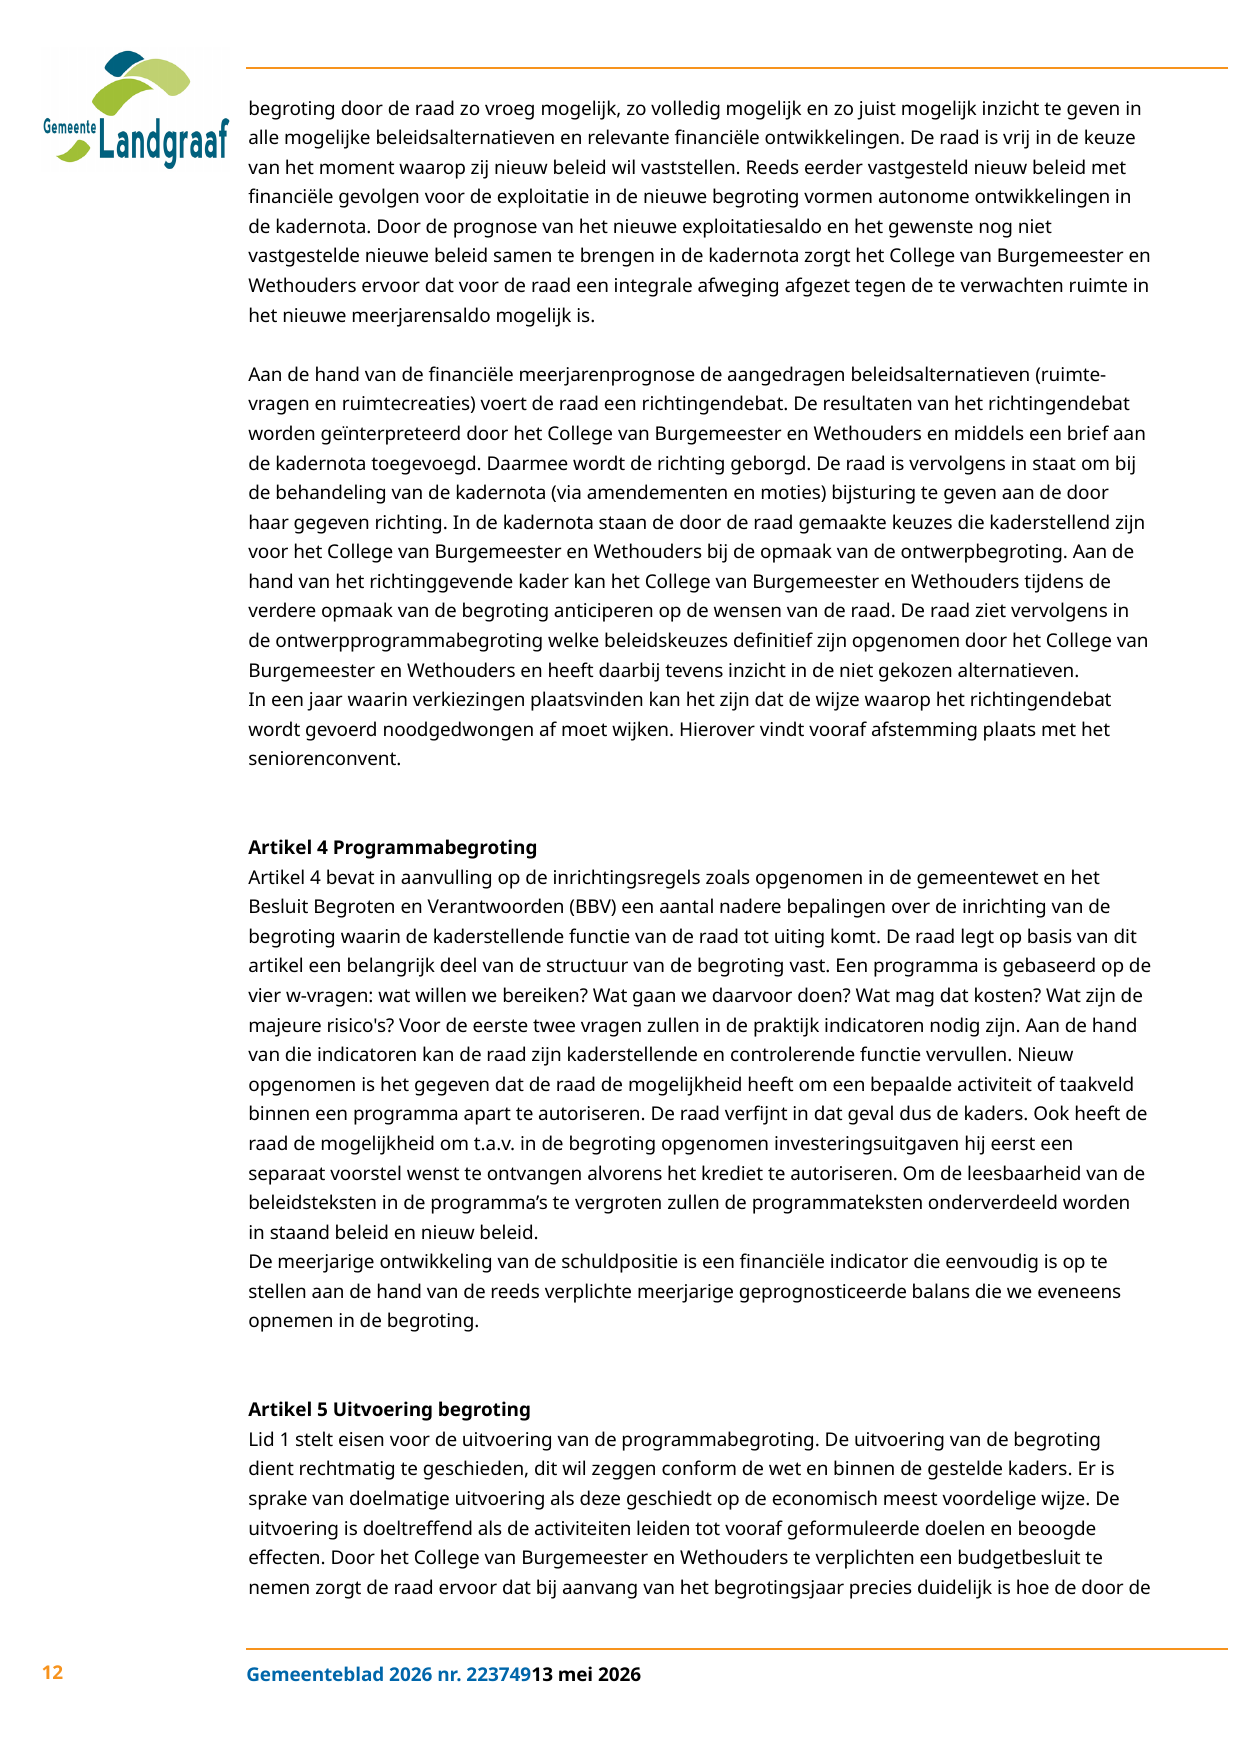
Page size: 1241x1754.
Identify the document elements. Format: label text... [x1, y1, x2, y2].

text Artikel 5 Uitvoering begroting [248, 1396, 1152, 1422]
text Artikel 4 bevat in aanvulling op de inrichtingsregels zoals opgenomen in de gemeentewet en het Besluit Begroten en Verantwoorden (BBV) een aantal nadere bepalingen over de inrichting van de begroting waarin de kaderstellende functie van de raad tot uiting komt. De raad legt op basis van dit artikel een belangrijk deel van de structuur van de begroting vast. Een programma is gebaseerd op de vier w-vragen: wat willen we bereiken? Wat gaan we daarvoor doen? Wat mag dat kosten? Wat zijn de majeure risico's? Voor de eerste twee vragen zullen in de praktijk indicatoren nodig zijn. Aan de hand van die indicatoren kan de raad zijn kaderstellende en controlerende functie vervullen. Nieuw opgenomen is het gegeven dat de raad de mogelijkheid heeft om een bepaalde activiteit of taakveld binnen een programma apart te autoriseren. De raad verfijnt in dat geval dus de kaders. Ook heeft de raad de mogelijkheid om t.a.v. in de begroting opgenomen investeringsuitgaven hij eerst een separaat voorstel wenst te ontvangen alvorens het krediet te autoriseren. Om de leesbaarheid van de beleidsteksten in de programma’s te vergroten zullen de programmateksten onderverdeeld worden in staand beleid en nieuw beleid. [248, 864, 1152, 1245]
text Aan de hand van de financiële meerjarenprognose de aangedragen beleidsalternatieven (ruimte-vragen en ruimtecreaties) voert de raad een richtingendebat. De resultaten van het richtingendebat worden geïnterpreteerd door het College van Burgemeester en Wethouders en middels een brief aan de kadernota toegevoegd. Daarmee wordt de richting geborgd. De raad is vervolgens in staat om bij de behandeling van de kadernota (via amendementen en moties) bijsturing te geven aan de door haar gegeven richting. In de kadernota staan de door de raad gemaakte keuzes die kaderstellend zijn voor het College van Burgemeester en Wethouders bij de opmaak van de ontwerpbegroting. Aan de hand van het richtinggevende kader kan het College van Burgemeester en Wethouders tijdens de verdere opmaak van de begroting anticiperen op de wensen van de raad. De raad ziet vervolgens in de ontwerpprogrammabegroting welke beleidskeuzes definitief zijn opgenomen door het College van Burgemeester en Wethouders en heeft daarbij tevens inzicht in de niet gekozen alternatieven. [248, 361, 1152, 683]
text In een jaar waarin verkiezingen plaatsvinden kan het zijn dat de wijze waarop het richtingendebat wordt gevoerd noodgedwongen af moet wijken. Hierover vindt vooraf afstemming plaats met het seniorenconvent. [248, 686, 1152, 771]
text De meerjarige ontwikkeling van de schuldpositie is een financiële indicator die eenvoudig is op te stellen aan de hand van de reeds verplichte meerjarige geprognosticeerde balans die we eveneens opnemen in de begroting. [248, 1248, 1152, 1333]
text Lid 1 stelt eisen voor de uitvoering van de programmabegroting. De uitvoering van de begroting dient rechtmatig te geschieden, dit wil zeggen conform de wet en binnen de gestelde kaders. Er is sprake van doelmatige uitvoering als deze geschiedt op de economisch meest voordelige wijze. De uitvoering is doeltreffend als de activiteiten leiden tot vooraf geformuleerde doelen en beoogde effecten. Door het College van Burgemeester en Wethouders te verplichten een budgetbesluit te nemen zorgt de raad ervoor dat bij aanvang van het begrotingsjaar precies duidelijk is hoe de door de [248, 1426, 1152, 1600]
text Artikel 4 Programmabegroting [248, 834, 1152, 860]
text begroting door de raad zo vroeg mogelijk, zo volledig mogelijk en zo juist mogelijk inzicht te geven in alle mogelijke beleidsalternatieven en relevante financiële ontwikkelingen. De raad is vrij in de keuze van het moment waarop zij nieuw beleid wil vaststellen. Reeds eerder vastgesteld nieuw beleid met financiële gevolgen voor de exploitatie in de nieuwe begroting vormen autonome ontwikkelingen in de kadernota. Door de prognose van het nieuwe exploitatiesaldo en het gewenste nog niet vastgestelde nieuwe beleid samen te brengen in de kadernota zorgt het College van Burgemeester en Wethouders ervoor dat voor de raad een integrale afweging afgezet tegen de te verwachten ruimte in het nieuwe meerjarensaldo mogelijk is. [248, 95, 1152, 328]
picture [41, 47, 231, 172]
